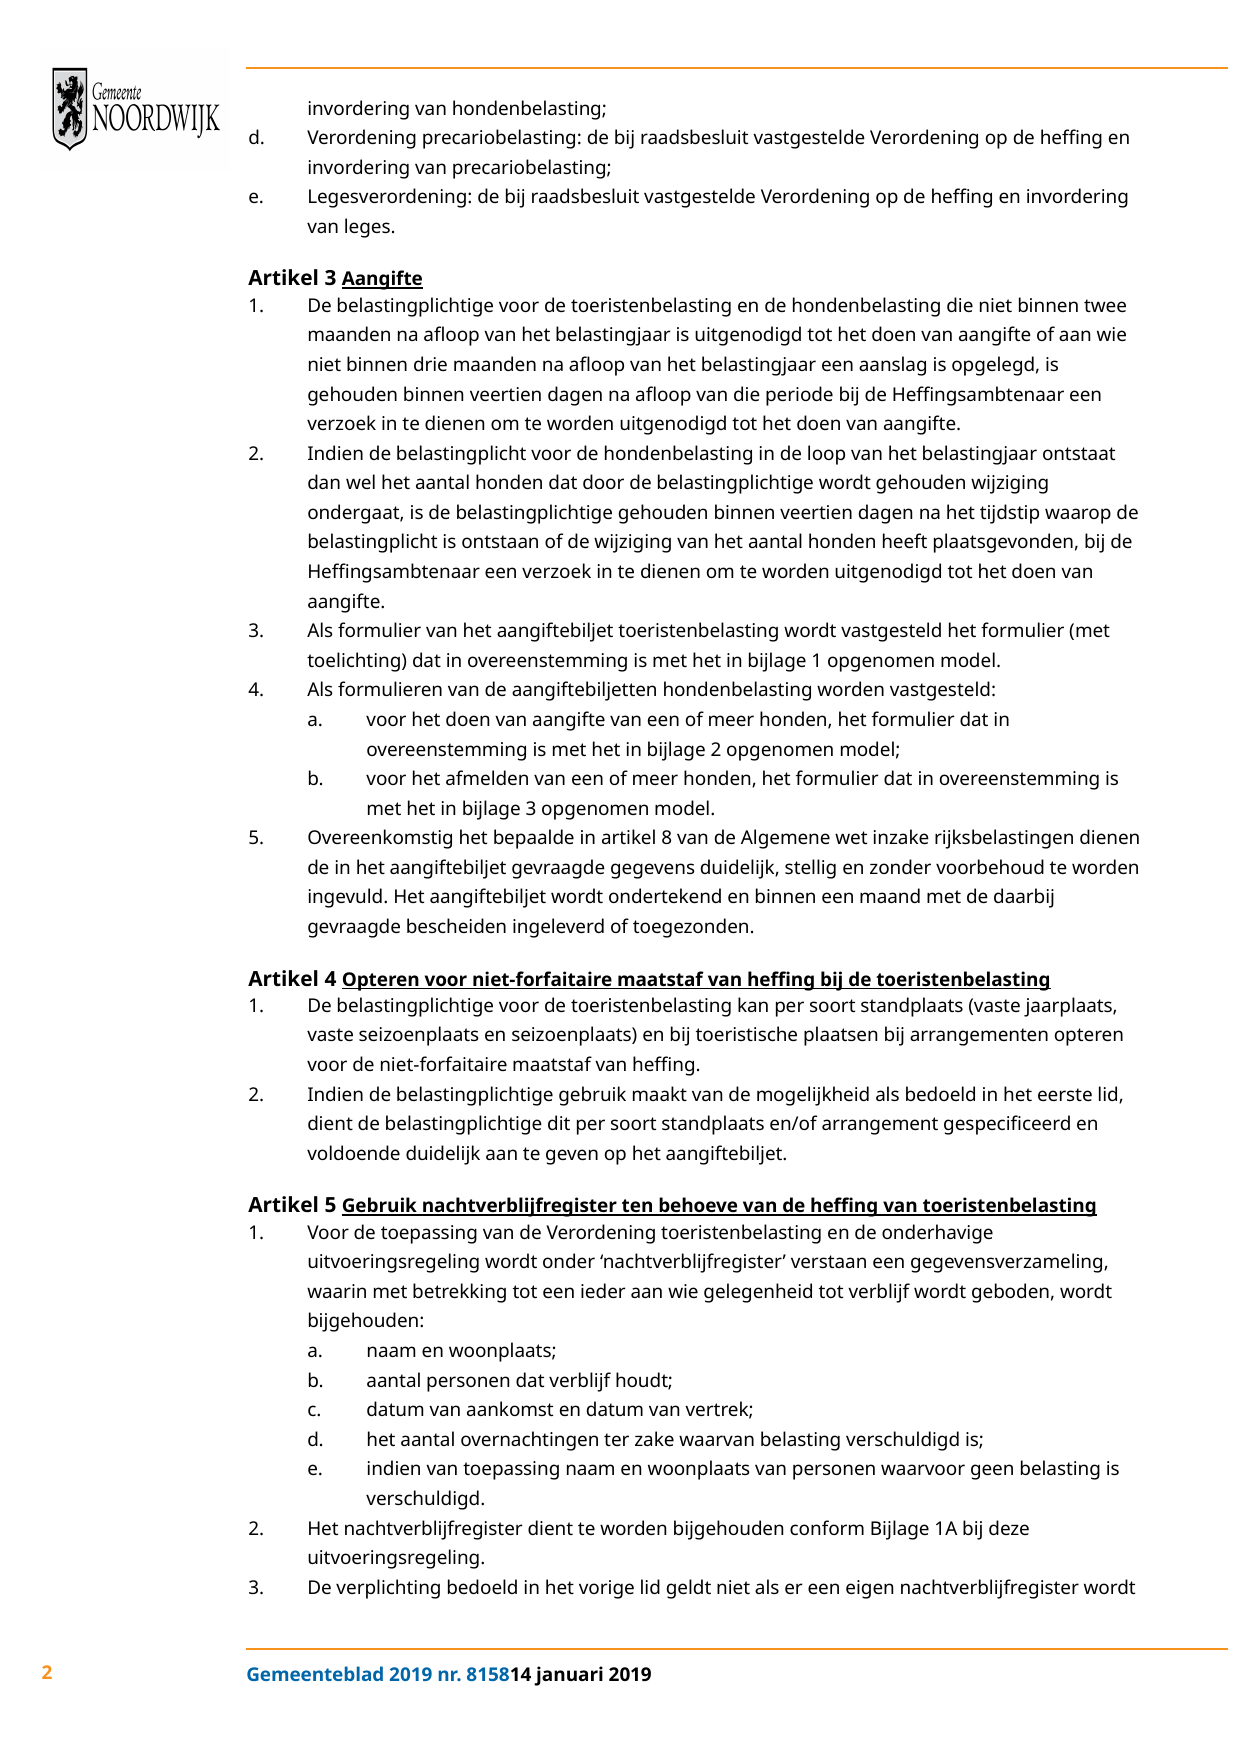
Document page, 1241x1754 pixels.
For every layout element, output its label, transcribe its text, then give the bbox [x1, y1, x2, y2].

list Voor de toepassing van de Verordening toeristenbelasting en de onderhavige uitvoeringsregeling wordt onder ‘nachtverblijfregister’ verstaan een gegevensverzameling, waarin met betrekking tot een ieder aan wie gelegenheid tot verblijf wordt geboden, wordt bijgehouden: [248, 1219, 1152, 1333]
list voor het afmelden van een of meer honden, het formulier dat in overeenstemming is met het in bijlage 3 opgenomen model. [307, 765, 1152, 821]
list De belastingplichtige voor de toeristenbelasting kan per soort standplaats (vaste jaarplaats, vaste seizoenplaats en seizoenplaats) en bij toeristische plaatsen bij arrangementen opteren voor de niet-forfaitaire maatstaf van heffing. [248, 992, 1152, 1077]
list invordering van hondenbelasting; [248, 95, 1152, 121]
list aantal personen dat verblijf houdt; [307, 1367, 1152, 1392]
list Als formulier van het aangiftebiljet toeristenbelasting wordt vastgesteld het formulier (met toelichting) dat in overeenstemming is met het in bijlage 1 opgenomen model. [248, 617, 1152, 673]
text Artikel 4 Opteren voor niet-forfaitaire maatstaf van heffing bij de toeristenbelasting [248, 964, 1152, 992]
text Artikel 5 Gebruik nachtverblijfregister ten behoeve van de heffing van toeristenbelasting [248, 1190, 1152, 1219]
list Verordening precariobelasting: de bij raadsbesluit vastgestelde Verordening op de heffing en invordering van precariobelasting; [248, 124, 1152, 180]
list Als formulieren van de aangiftebiljetten hondenbelasting worden vastgesteld: [248, 677, 1152, 702]
list Overeenkomstig het bepaalde in artikel 8 van de Algemene wet inzake rijksbelastingen dienen de in het aangiftebiljet gevraagde gegevens duidelijk, stellig en zonder voorbehoud te worden ingevuld. Het aangiftebiljet wordt ondertekend en binnen een maand met de daarbij gevraagde bescheiden ingeleverd of toegezonden. [248, 824, 1152, 939]
picture [41, 47, 231, 172]
list voor het doen van aangifte van een of meer honden, het formulier dat in overeenstemming is met het in bijlage 2 opgenomen model; [307, 706, 1152, 761]
list het aantal overnachtingen ter zake waarvan belasting verschuldigd is; [307, 1426, 1152, 1452]
list Het nachtverblijfregister dient te worden bijgehouden conform Bijlage 1A bij deze uitvoeringsregeling. [248, 1515, 1152, 1570]
list De belastingplichtige voor de toeristenbelasting en de hondenbelasting die niet binnen twee maanden na afloop van het belastingjaar is uitgenodigd tot het doen van aangifte of aan wie niet binnen drie maanden na afloop van het belastingjaar een aanslag is opgelegd, is gehouden binnen veertien dagen na afloop van die periode bij de Heffingsambtenaar een verzoek in te dienen om te worden uitgenodigd tot het doen van aangifte. [248, 292, 1152, 436]
list De verplichting bedoeld in het vorige lid geldt niet als er een eigen nachtverblijfregister wordt [248, 1574, 1152, 1599]
list Indien de belastingplichtige gebruik maakt van de mogelijkheid als bedoeld in het eerste lid, dient de belastingplichtige dit per soort standplaats en/of arrangement gespecificeerd en voldoende duidelijk aan te geven op het aangiftebiljet. [248, 1081, 1152, 1166]
list naam en woonplaats; [307, 1337, 1152, 1363]
list Indien de belastingplicht voor de hondenbelasting in de loop van het belastingjaar ontstaat dan wel het aantal honden dat door de belastingplichtige wordt gehouden wijziging ondergaat, is de belastingplichtige gehouden binnen veertien dagen na het tijdstip waarop de belastingplicht is ontstaan of de wijziging van het aantal honden heeft plaatsgevonden, bij de Heffingsambtenaar een verzoek in te dienen om te worden uitgenodigd tot het doen van aangifte. [248, 440, 1152, 613]
list Legesverordening: de bij raadsbesluit vastgestelde Verordening op de heffing en invordering van leges. [248, 183, 1152, 239]
text Artikel 3 Aangifte [248, 263, 1152, 292]
list datum van aankomst en datum van vertrek; [307, 1396, 1152, 1422]
list indien van toepassing naam en woonplaats van personen waarvoor geen belasting is verschuldigd. [307, 1456, 1152, 1511]
